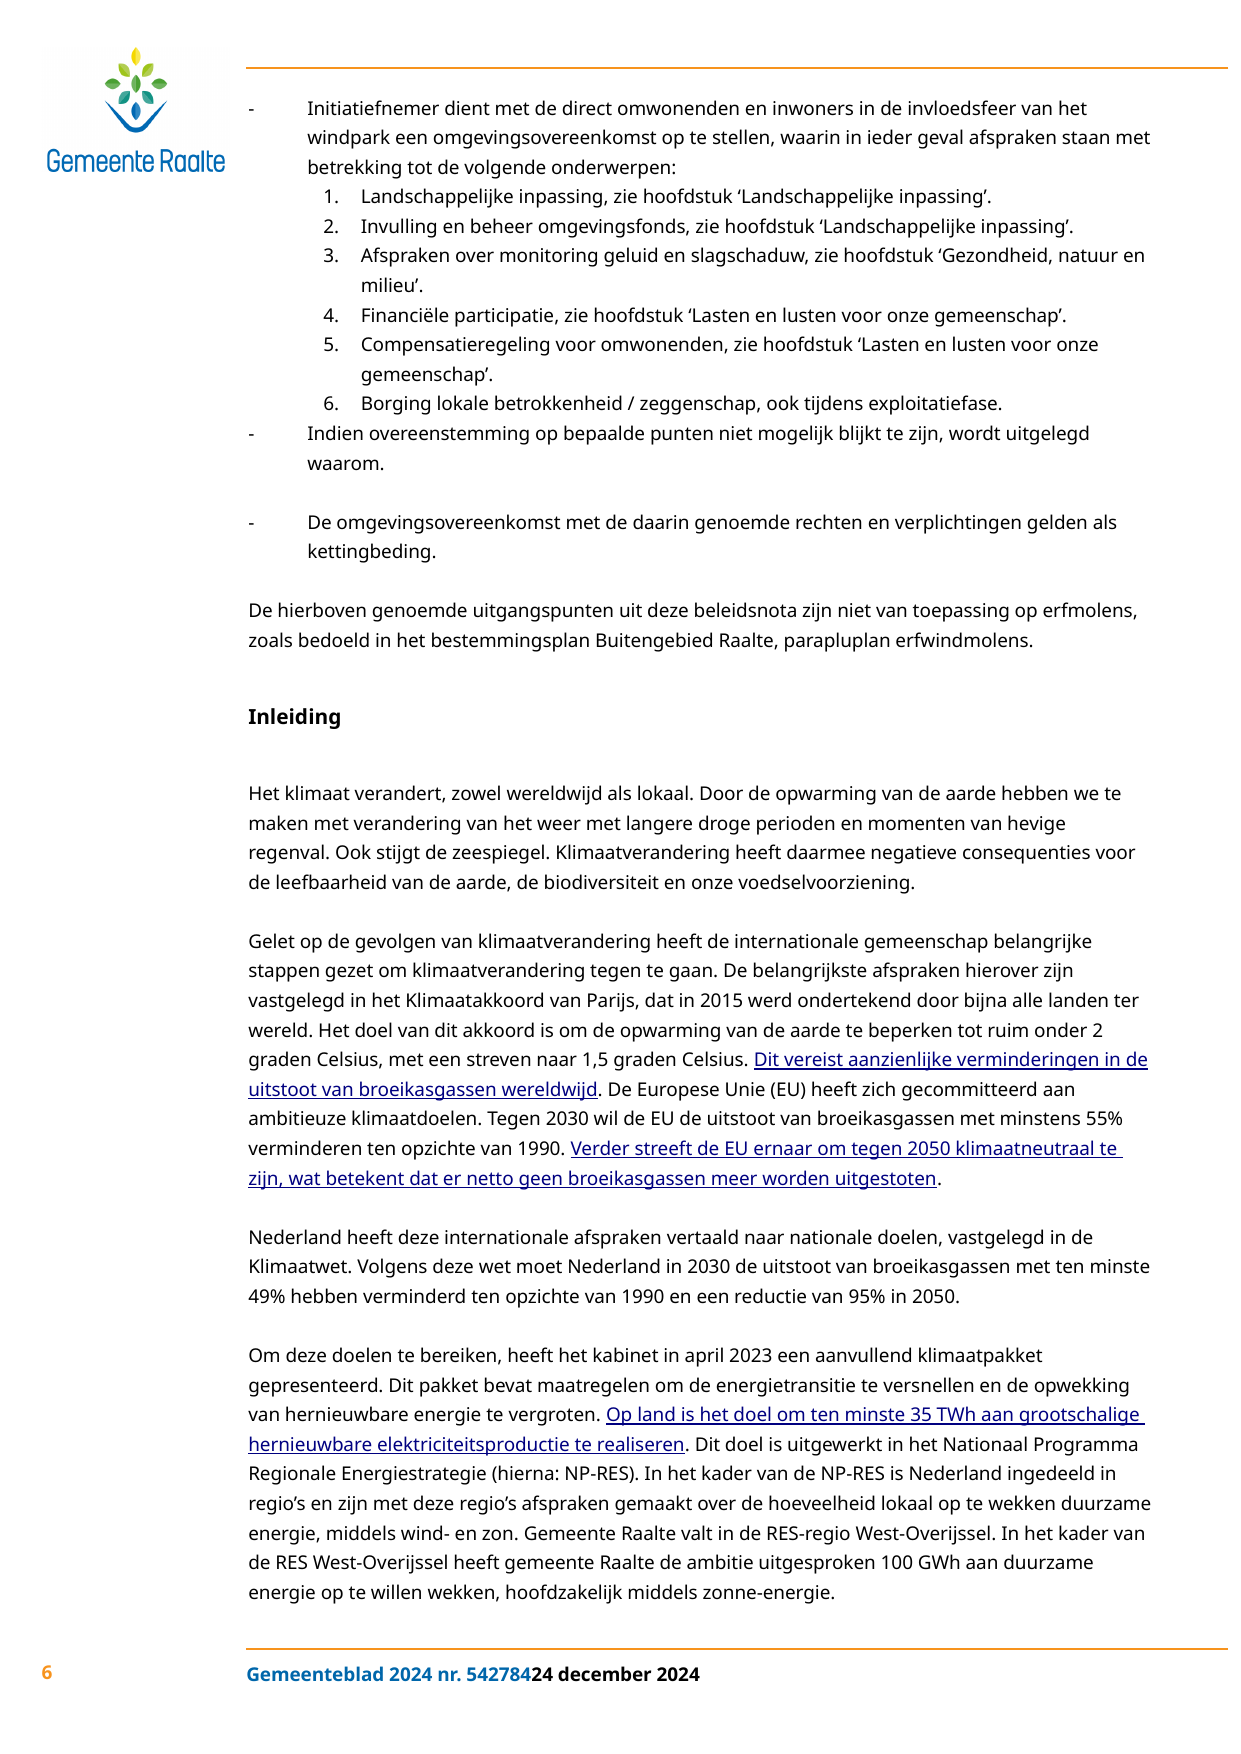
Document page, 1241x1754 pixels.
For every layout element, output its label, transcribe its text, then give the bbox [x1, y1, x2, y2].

text Nederland heeft deze internationale afspraken vertaald naar nationale doelen, vastgelegd in de Klimaatwet. Volgens deze wet moet Nederland in 2030 de uitstoot van broeikasgassen met ten minste 49% hebben verminderd ten opzichte van 1990 en een reductie van 95% in 2050. [248, 1224, 1152, 1309]
text Inleiding [248, 702, 1152, 731]
list Compensatieregeling voor omwonenden, zie hoofdstuk ‘Lasten en lusten voor onze gemeenschap’. [323, 331, 1152, 387]
list Borging lokale betrokkenheid / zeggenschap, ook tijdens exploitatiefase. [323, 391, 1152, 416]
text Om deze doelen te bereiken, heeft het kabinet in april 2023 een aanvullend klimaatpakket gepresenteerd. Dit pakket bevat maatregelen om de energietransitie te versnellen en de opwekking van hernieuwbare energie te vergroten. Op land is het doel om ten minste 35 TWh aan grootschalige hernieuwbare elektriciteitsproductie te realiseren. Dit doel is uitgewerkt in het Nationaal Programma Regionale Energiestrategie (hierna: NP-RES). In het kader van de NP-RES is Nederland ingedeeld in regio’s en zijn met deze regio’s afspraken gemaakt over de hoeveelheid lokaal op te wekken duurzame energie, middels wind- en zon. Gemeente Raalte valt in de RES-regio West-Overijssel. In het kader van de RES West-Overijssel heeft gemeente Raalte de ambitie uitgesproken 100 GWh aan duurzame energie op te willen wekken, hoofdzakelijk middels zonne-energie. [248, 1342, 1152, 1605]
list Indien overeenstemming op bepaalde punten niet mogelijk blijkt te zijn, wordt uitgelegd waarom. [248, 420, 1152, 476]
picture [41, 47, 231, 172]
list Landschappelijke inpassing, zie hoofdstuk ‘Landschappelijke inpassing’. [323, 183, 1152, 209]
list De omgevingsovereenkomst met de daarin genoemde rechten en verplichtingen gelden als kettingbeding. [248, 509, 1152, 564]
text De hierboven genoemde uitgangspunten uit deze beleidsnota zijn niet van toepassing op erfmolens, zoals bedoeld in het bestemmingsplan Buitengebied Raalte, parapluplan erfwindmolens. [248, 598, 1152, 653]
list Initiatiefnemer dient met de direct omwonenden en inwoners in de invloedsfeer van het windpark een omgevingsovereenkomst op te stellen, waarin in ieder geval afspraken staan met betrekking tot de volgende onderwerpen: [248, 95, 1152, 180]
list Financiële participatie, zie hoofdstuk ‘Lasten en lusten voor onze gemeenschap’. [323, 302, 1152, 328]
text Gelet op de gevolgen van klimaatverandering heeft de internationale gemeenschap belangrijke stappen gezet om klimaatverandering tegen te gaan. De belangrijkste afspraken hierover zijn vastgelegd in het Klimaatakkoord van Parijs, dat in 2015 werd ondertekend door bijna alle landen ter wereld. Het doel van dit akkoord is om de opwarming van de aarde te beperken tot ruim onder 2 graden Celsius, met een streven naar 1,5 graden Celsius. Dit vereist aanzienlijke verminderingen in de uitstoot van broeikasgassen wereldwijd. De Europese Unie (EU) heeft zich gecommitteerd aan ambitieuze klimaatdoelen. Tegen 2030 wil de EU de uitstoot van broeikasgassen met minstens 55% verminderen ten opzichte van 1990. Verder streeft de EU ernaar om tegen 2050 klimaatneutraal te zijn, wat betekent dat er netto geen broeikasgassen meer worden uitgestoten. [248, 928, 1152, 1191]
list Invulling en beheer omgevingsfonds, zie hoofdstuk ‘Landschappelijke inpassing’. [323, 213, 1152, 239]
list Afspraken over monitoring geluid en slagschaduw, zie hoofdstuk ‘Gezondheid, natuur en milieu’. [323, 243, 1152, 298]
text Het klimaat verandert, zowel wereldwijd als lokaal. Door de opwarming van de aarde hebben we te maken met verandering van het weer met langere droge perioden en momenten van hevige regenval. Ook stijgt de zeespiegel. Klimaatverandering heeft daarmee negatieve consequenties voor de leefbaarheid van de aarde, de biodiversiteit en onze voedselvoorziening. [248, 780, 1152, 895]
